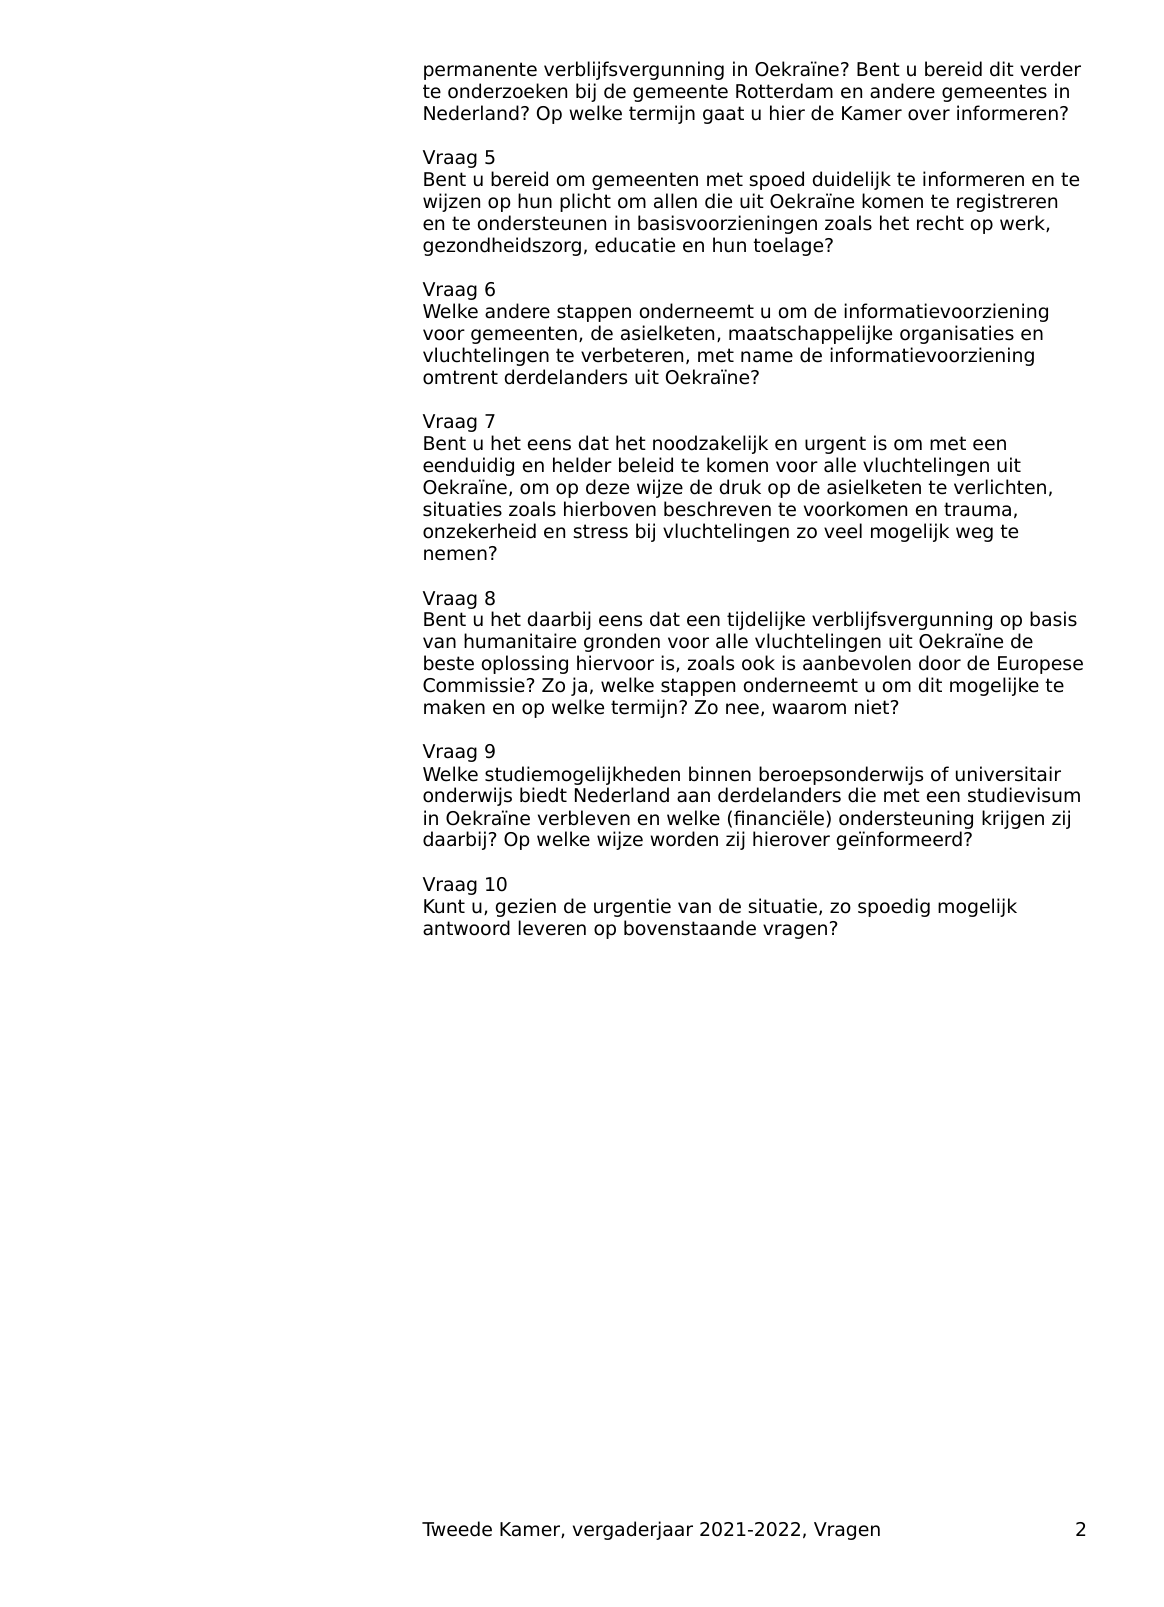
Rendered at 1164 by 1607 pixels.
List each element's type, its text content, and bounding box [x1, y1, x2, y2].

text Kunt u, gezien de urgentie van de situatie, zo spoedig mogelijk antwoord leveren op bovenstaande vragen? [422, 896, 1087, 939]
text Vraag 6 [422, 279, 1087, 301]
text permanente verblijfsvergunning in Oekraïne? Bent u bereid dit verder te onderzoeken bij de gemeente Rotterdam en andere gemeentes in Nederland? Op welke termijn gaat u hier de Kamer over informeren? [422, 59, 1087, 125]
text Vraag 8 [422, 587, 1087, 609]
text Bent u het daarbij eens dat een tijdelijke verblijfsvergunning op basis van humanitaire gronden voor alle vluchtelingen uit Oekraïne de beste oplossing hiervoor is, zoals ook is aanbevolen door de Europese Commissie? Zo ja, welke stappen onderneemt u om dit mogelijke te maken en op welke termijn? Zo nee, waarom niet? [422, 609, 1087, 719]
text Bent u het eens dat het noodzakelijk en urgent is om met een eenduidig en helder beleid te komen voor alle vluchtelingen uit Oekraïne, om op deze wijze de druk op de asielketen te verlichten, situaties zoals hierboven beschreven te voorkomen en trauma, onzekerheid en stress bij vluchtelingen zo veel mogelijk weg te nemen? [422, 433, 1087, 565]
text Vraag 10 [422, 873, 1087, 896]
text Bent u bereid om gemeenten met spoed duidelijk te informeren en te wijzen op hun plicht om allen die uit Oekraïne komen te registreren en te ondersteunen in basisvoorzieningen zoals het recht op werk, gezondheidszorg, educatie en hun toelage? [422, 169, 1087, 257]
text Welke andere stappen onderneemt u om de informatievoorziening voor gemeenten, de asielketen, maatschappelijke organisaties en vluchtelingen te verbeteren, met name de informatievoorziening omtrent derdelanders uit Oekraïne? [422, 301, 1087, 389]
text Vraag 7 [422, 411, 1087, 433]
text Welke studiemogelijkheden binnen beroepsonderwijs of universitair onderwijs biedt Nederland aan derdelanders die met een studievisum in Oekraïne verbleven en welke (financiële) ondersteuning krijgen zij daarbij? Op welke wijze worden zij hierover geïnformeerd? [422, 763, 1087, 851]
text Vraag 9 [422, 741, 1087, 763]
text Vraag 5 [422, 147, 1087, 169]
